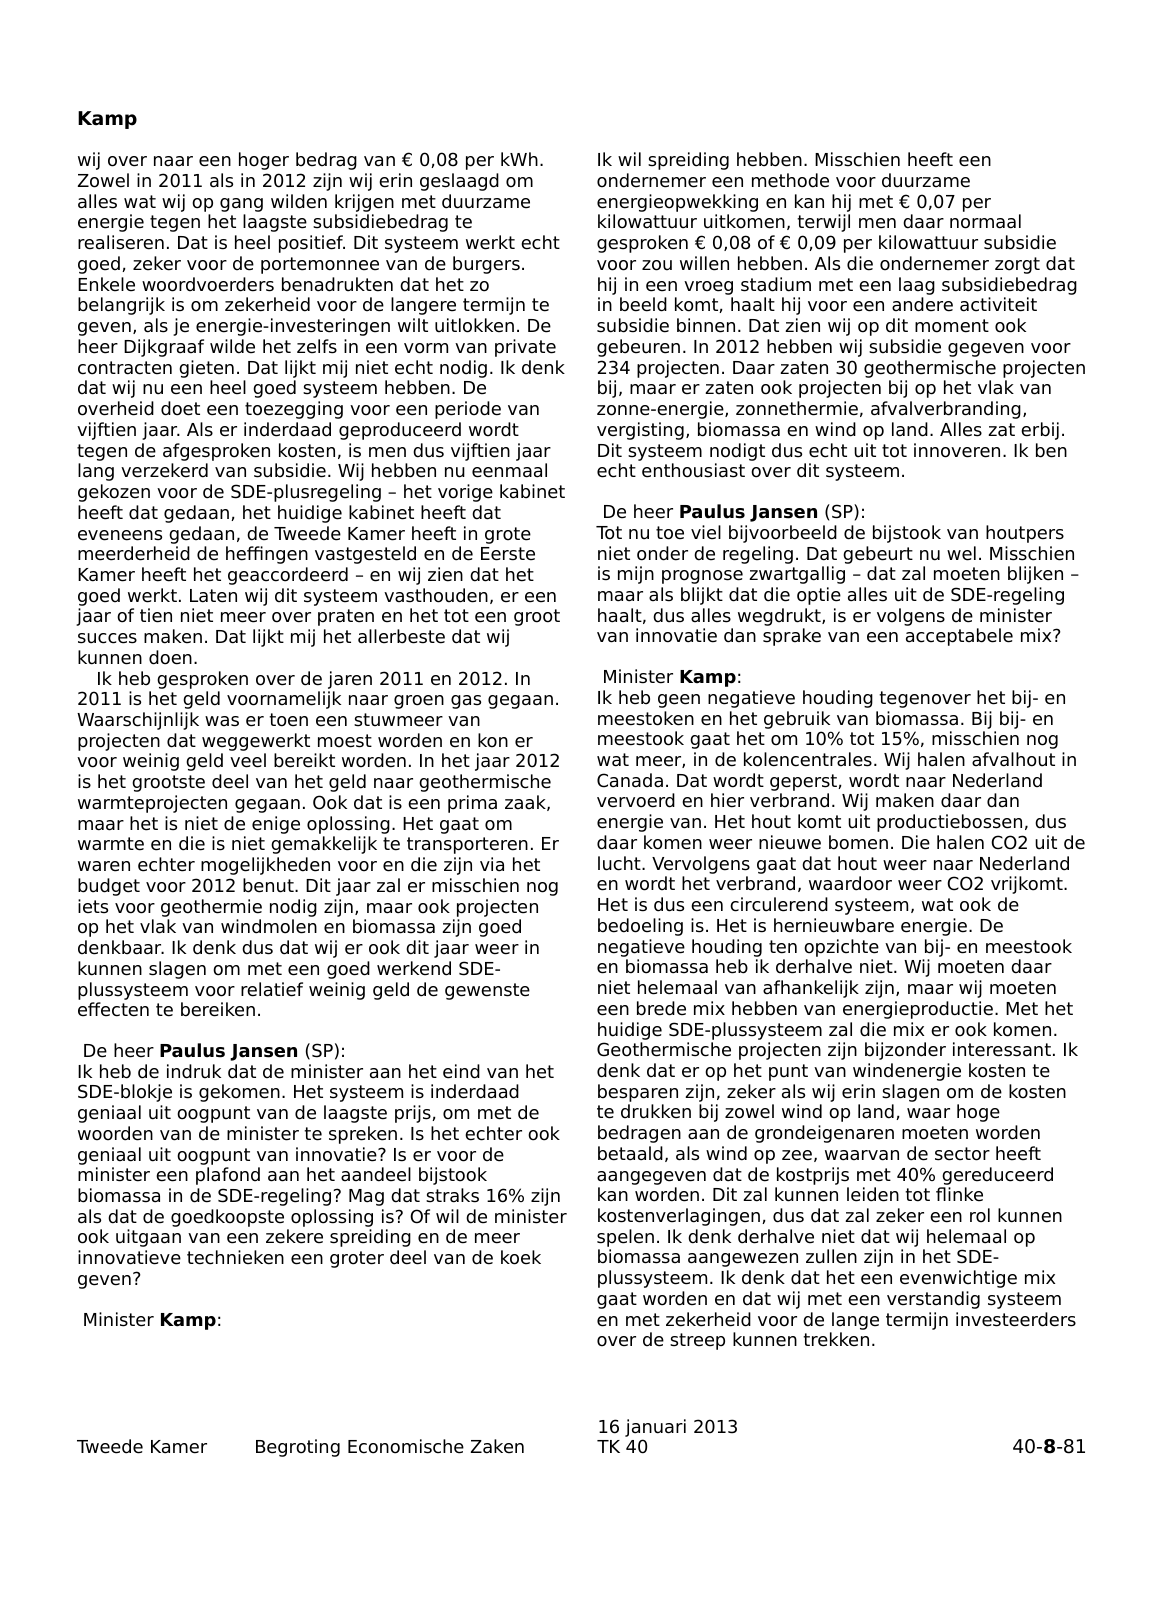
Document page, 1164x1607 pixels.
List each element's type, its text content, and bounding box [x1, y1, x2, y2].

text wij over naar een hoger bedrag van € 0,08 per kWh. Zowel in 2011 als in 2012 zijn wij erin geslaagd om alles wat wij op gang wilden krijgen met duurzame energie tegen het laagste subsidiebedrag te realiseren. Dat is heel positief. Dit systeem werkt echt goed, zeker voor de portemonnee van de burgers. Enkele woordvoerders benadrukten dat het zo belangrijk is om zekerheid voor de langere termijn te geven, als je energie-investeringen wilt uitlokken. De heer Dijkgraaf wilde het zelfs in een vorm van private contracten gieten. Dat lijkt mij niet echt nodig. Ik denk dat wij nu een heel goed systeem hebben. De overheid doet een toezegging voor een periode van vijftien jaar. Als er inderdaad geproduceerd wordt tegen de afgesproken kosten, is men dus vijftien jaar lang verzekerd van subsidie. Wij hebben nu eenmaal gekozen voor de SDE-plusregeling – het vorige kabinet heeft dat gedaan, het huidige kabinet heeft dat eveneens gedaan, de Tweede Kamer heeft in grote meerderheid de heffingen vastgesteld en de Eerste Kamer heeft het geaccordeerd – en wij zien dat het goed werkt. Laten wij dit systeem vasthouden, er een jaar of tien niet meer over praten en het tot een groot succes maken. Dat lijkt mij het allerbeste dat wij kunnen doen. [77, 150, 567, 668]
text De heer Paulus Jansen (SP): [77, 1041, 567, 1062]
text Ik heb gesproken over de jaren 2011 en 2012. In 2011 is het geld voornamelijk naar groen gas gegaan. Waarschijnlijk was er toen een stuwmeer van projecten dat weggewerkt moest worden en kon er voor weinig geld veel bereikt worden. In het jaar 2012 is het grootste deel van het geld naar geothermische warmteprojecten gegaan. Ook dat is een prima zaak, maar het is niet de enige oplossing. Het gaat om warmte en die is niet gemakkelijk te transporteren. Er waren echter mogelijkheden voor en die zijn via het budget voor 2012 benut. Dit jaar zal er misschien nog iets voor geothermie nodig zijn, maar ook projecten op het vlak van windmolen en biomassa zijn goed denkbaar. Ik denk dus dat wij er ook dit jaar weer in kunnen slagen om met een goed werkend SDE-plussysteem voor relatief weinig geld de gewenste effecten te bereiken. [77, 668, 567, 1021]
text Ik heb geen negatieve houding tegenover het bij- en meestoken en het gebruik van biomassa. Bij bij- en meestook gaat het om 10% tot 15%, misschien nog wat meer, in de kolencentrales. Wij halen afvalhout in Canada. Dat wordt geperst, wordt naar Nederland vervoerd en hier verbrand. Wij maken daar dan energie van. Het hout komt uit productiebossen, dus daar komen weer nieuwe bomen. Die halen CO2 uit de lucht. Vervolgens gaat dat hout weer naar Nederland en wordt het verbrand, waardoor weer CO2 vrijkomt. Het is dus een circulerend systeem, wat ook de bedoeling is. Het is hernieuwbare energie. De negatieve houding ten opzichte van bij- en meestook en biomassa heb ik derhalve niet. Wij moeten daar niet helemaal van afhankelijk zijn, maar wij moeten een brede mix hebben van energieproductie. Met het huidige SDE-plussysteem zal die mix er ook komen. Geothermische projecten zijn bijzonder interessant. Ik denk dat er op het punt van windenergie kosten te besparen zijn, zeker als wij erin slagen om de kosten te drukken bij zowel wind op land, waar hoge bedragen aan de grondeigenaren moeten worden betaald, als wind op zee, waarvan de sector heeft aangegeven dat de kostprijs met 40% gereduceerd kan worden. Dit zal kunnen leiden tot flinke kostenverlagingen, dus dat zal zeker een rol kunnen spelen. Ik denk derhalve niet dat wij helemaal op biomassa aangewezen zullen zijn in het SDE-plussysteem. Ik denk dat het een evenwichtige mix gaat worden en dat wij met een verstandig systeem en met zekerheid voor de lange termijn investeerders over de streep kunnen trekken. [596, 688, 1087, 1351]
text Minister Kamp: [596, 667, 1087, 688]
text De heer Paulus Jansen (SP): [596, 502, 1087, 523]
text Tot nu toe viel bijvoorbeeld de bijstook van houtpers niet onder de regeling. Dat gebeurt nu wel. Misschien is mijn prognose zwartgallig – dat zal moeten blijken – maar als blijkt dat die optie alles uit de SDE-regeling haalt, dus alles wegdrukt, is er volgens de minister van innovatie dan sprake van een acceptabele mix? [596, 523, 1087, 647]
text Minister Kamp: [77, 1309, 567, 1330]
text Ik heb de indruk dat de minister aan het eind van het SDE-blokje is gekomen. Het systeem is inderdaad geniaal uit oogpunt van de laagste prijs, om met de woorden van de minister te spreken. Is het echter ook geniaal uit oogpunt van innovatie? Is er voor de minister een plafond aan het aandeel bijstook biomassa in de SDE-regeling? Mag dat straks 16% zijn als dat de goedkoopste oplossing is? Of wil de minister ook uitgaan van een zekere spreiding en de meer innovatieve technieken een groter deel van de koek geven? [77, 1062, 567, 1289]
text Ik wil spreiding hebben. Misschien heeft een ondernemer een methode voor duurzame energieopwekking en kan hij met € 0,07 per kilowattuur uitkomen, terwijl men daar normaal gesproken € 0,08 of € 0,09 per kilowattuur subsidie voor zou willen hebben. Als die ondernemer zorgt dat hij in een vroeg stadium met een laag subsidiebedrag in beeld komt, haalt hij voor een andere activiteit subsidie binnen. Dat zien wij op dit moment ook gebeuren. In 2012 hebben wij subsidie gegeven voor 234 projecten. Daar zaten 30 geothermische projecten bij, maar er zaten ook projecten bij op het vlak van zonne-energie, zonnethermie, afvalverbranding, vergisting, biomassa en wind op land. Alles zat erbij. Dit systeem nodigt dus echt uit tot innoveren. Ik ben echt enthousiast over dit systeem. [596, 150, 1087, 482]
